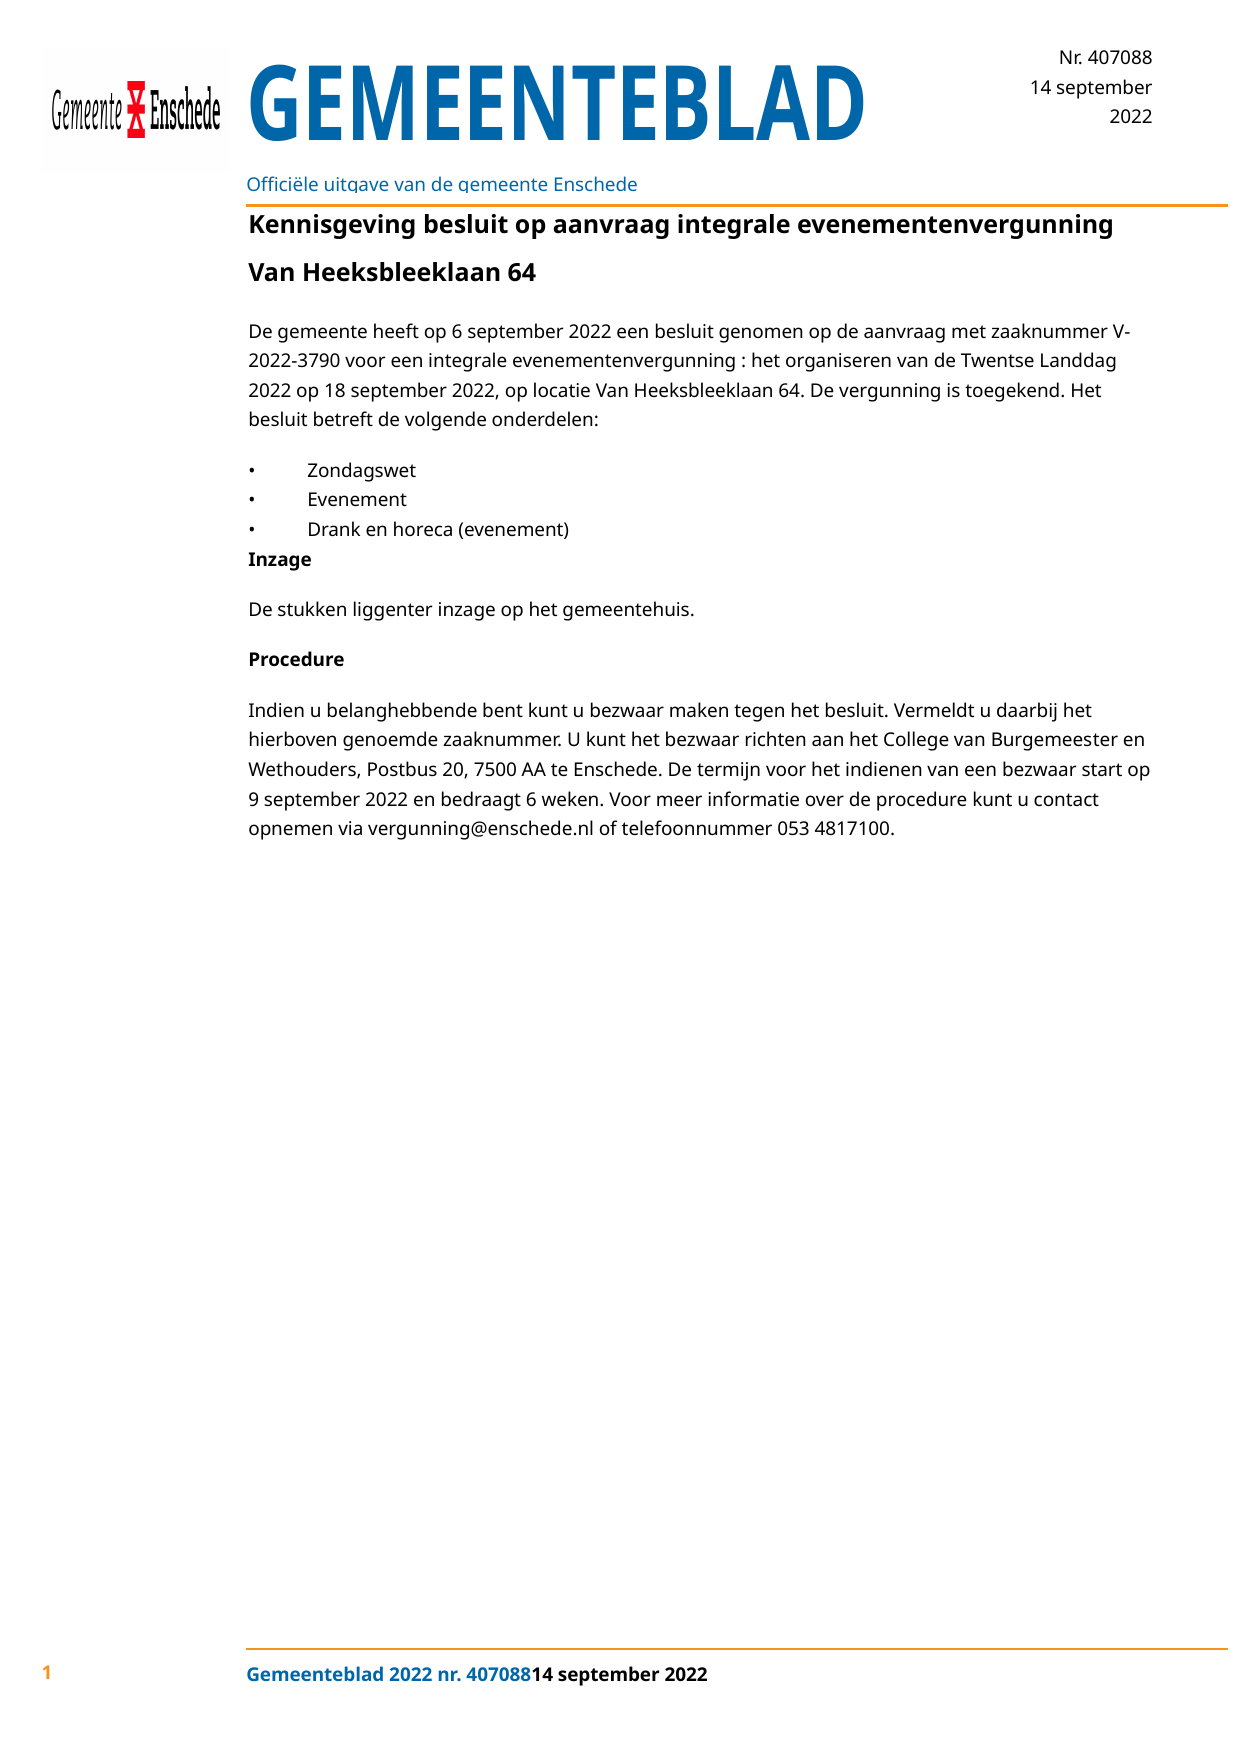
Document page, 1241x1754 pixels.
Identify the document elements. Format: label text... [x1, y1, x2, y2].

list Evenement [248, 487, 1152, 512]
list Zondagswet [248, 457, 1152, 483]
text Kennisgeving besluit op aanvraag integrale evenementenvergunning Van Heeksbleeklaan 64 [248, 207, 1152, 288]
text Procedure [248, 647, 1152, 672]
text De stukken liggenter inzage op het gemeentehuis. [248, 596, 1152, 622]
text De gemeente heeft op 6 september 2022 een besluit genomen op de aanvraag met zaaknummer V-2022-3790 voor een integrale evenementenvergunning : het organiseren van de Twentse Landdag 2022 op 18 september 2022, op locatie Van Heeksbleeklaan 64. De vergunning is toegekend. Het besluit betreft de volgende onderdelen: [248, 318, 1152, 432]
list Drank en horeca (evenement) [248, 516, 1152, 542]
text Indien u belanghebbende bent kunt u bezwaar maken tegen het besluit. Vermeldt u daarbij het hierboven genoemde zaaknummer. U kunt het bezwaar richten aan het College van Burgemees­ter en Wethouders, Postbus 20, 7500 AA te Enschede. De termijn voor het indienen van een bezwaar start op 9 september 2022 en bedraagt 6 weken. Voor meer informatie over de procedure kunt u contact opnemen via vergunning@enschede.nl of telefoonnummer 053 4817100. [248, 697, 1152, 841]
picture [41, 47, 231, 172]
text Inzage [248, 546, 1152, 572]
